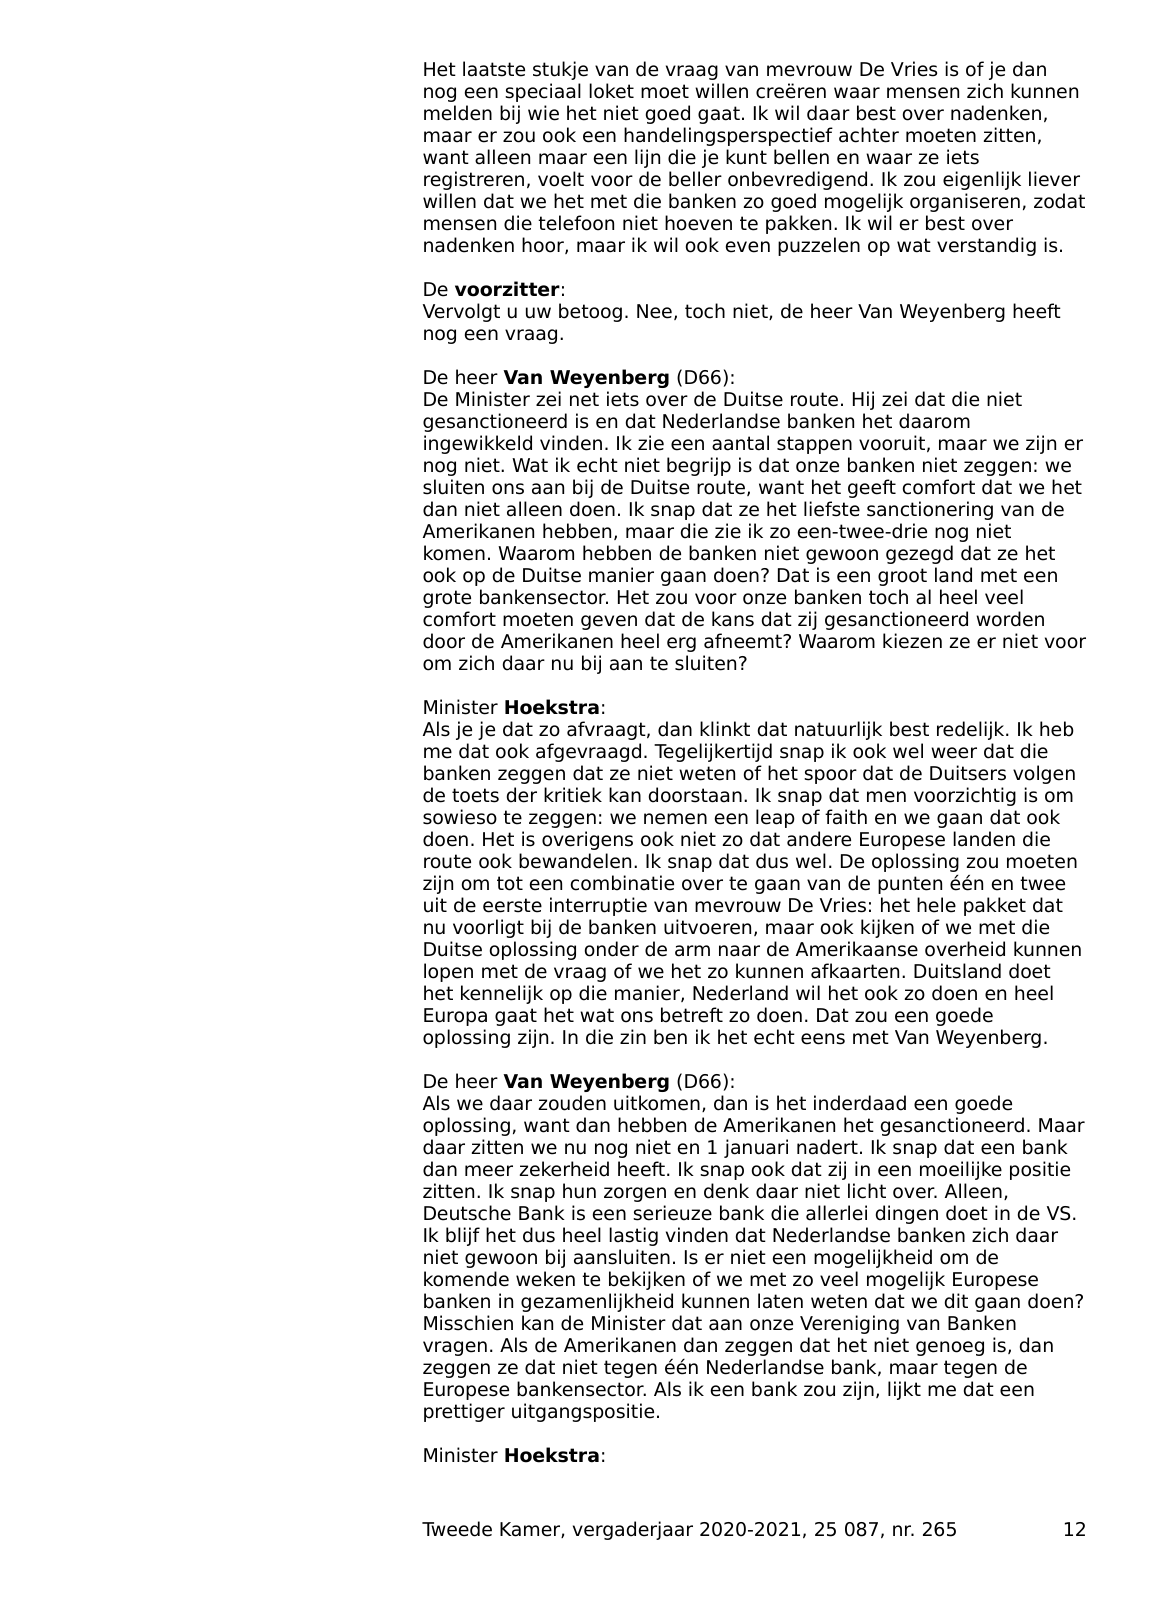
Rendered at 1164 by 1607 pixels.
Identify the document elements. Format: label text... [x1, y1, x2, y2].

text Het laatste stukje van de vraag van mevrouw De Vries is of je dan nog een speciaal loket moet willen creëren waar mensen zich kunnen melden bij wie het niet goed gaat. Ik wil daar best over nadenken, maar er zou ook een handelingsperspectief achter moeten zitten, want alleen maar een lijn die je kunt bellen en waar ze iets registreren, voelt voor de beller onbevredigend. Ik zou eigenlijk liever willen dat we het met die banken zo goed mogelijk organiseren, zodat mensen die telefoon niet hoeven te pakken. Ik wil er best over nadenken hoor, maar ik wil ook even puzzelen op wat verstandig is. [422, 59, 1087, 257]
text Vervolgt u uw betoog. Nee, toch niet, de heer Van Weyenberg heeft nog een vraag. [422, 301, 1087, 345]
text Minister Hoekstra: [422, 697, 1087, 719]
text Als je je dat zo afvraagt, dan klinkt dat natuurlijk best redelijk. Ik heb me dat ook afgevraagd. Tegelijkertijd snap ik ook wel weer dat die banken zeggen dat ze niet weten of het spoor dat de Duitsers volgen de toets der kritiek kan doorstaan. Ik snap dat men voorzichtig is om sowieso te zeggen: we nemen een leap of faith en we gaan dat ook doen. Het is overigens ook niet zo dat andere Europese landen die route ook bewandelen. Ik snap dat dus wel. De oplossing zou moeten zijn om tot een combinatie over te gaan van de punten één en twee uit de eerste interruptie van mevrouw De Vries: het hele pakket dat nu voorligt bij de banken uitvoeren, maar ook kijken of we met die Duitse oplossing onder de arm naar de Amerikaanse overheid kunnen lopen met de vraag of we het zo kunnen afkaarten. Duitsland doet het kennelijk op die manier, Nederland wil het ook zo doen en heel Europa gaat het wat ons betreft zo doen. Dat zou een goede oplossing zijn. In die zin ben ik het echt eens met Van Weyenberg. [422, 719, 1087, 1049]
text De Minister zei net iets over de Duitse route. Hij zei dat die niet gesanctioneerd is en dat Nederlandse banken het daarom ingewikkeld vinden. Ik zie een aantal stappen vooruit, maar we zijn er nog niet. Wat ik echt niet begrijp is dat onze banken niet zeggen: we sluiten ons aan bij de Duitse route, want het geeft comfort dat we het dan niet alleen doen. Ik snap dat ze het liefste sanctionering van de Amerikanen hebben, maar die zie ik zo een-twee-drie nog niet komen. Waarom hebben de banken niet gewoon gezegd dat ze het ook op de Duitse manier gaan doen? Dat is een groot land met een grote bankensector. Het zou voor onze banken toch al heel veel comfort moeten geven dat de kans dat zij gesanctioneerd worden door de Amerikanen heel erg afneemt? Waarom kiezen ze er niet voor om zich daar nu bij aan te sluiten? [422, 389, 1087, 675]
text Minister Hoekstra: [422, 1445, 1087, 1467]
text De heer Van Weyenberg (D66): [422, 1071, 1087, 1093]
text De voorzitter: [422, 279, 1087, 301]
text Als we daar zouden uitkomen, dan is het inderdaad een goede oplossing, want dan hebben de Amerikanen het gesanctioneerd. Maar daar zitten we nu nog niet en 1 januari nadert. Ik snap dat een bank dan meer zekerheid heeft. Ik snap ook dat zij in een moeilijke positie zitten. Ik snap hun zorgen en denk daar niet licht over. Alleen, Deutsche Bank is een serieuze bank die allerlei dingen doet in de VS. Ik blijf het dus heel lastig vinden dat Nederlandse banken zich daar niet gewoon bij aansluiten. Is er niet een mogelijkheid om de komende weken te bekijken of we met zo veel mogelijk Europese banken in gezamenlijkheid kunnen laten weten dat we dit gaan doen? Misschien kan de Minister dat aan onze Vereniging van Banken vragen. Als de Amerikanen dan zeggen dat het niet genoeg is, dan zeggen ze dat niet tegen één Nederlandse bank, maar tegen de Europese bankensector. Als ik een bank zou zijn, lijkt me dat een prettiger uitgangspositie. [422, 1093, 1087, 1423]
text De heer Van Weyenberg (D66): [422, 367, 1087, 389]
